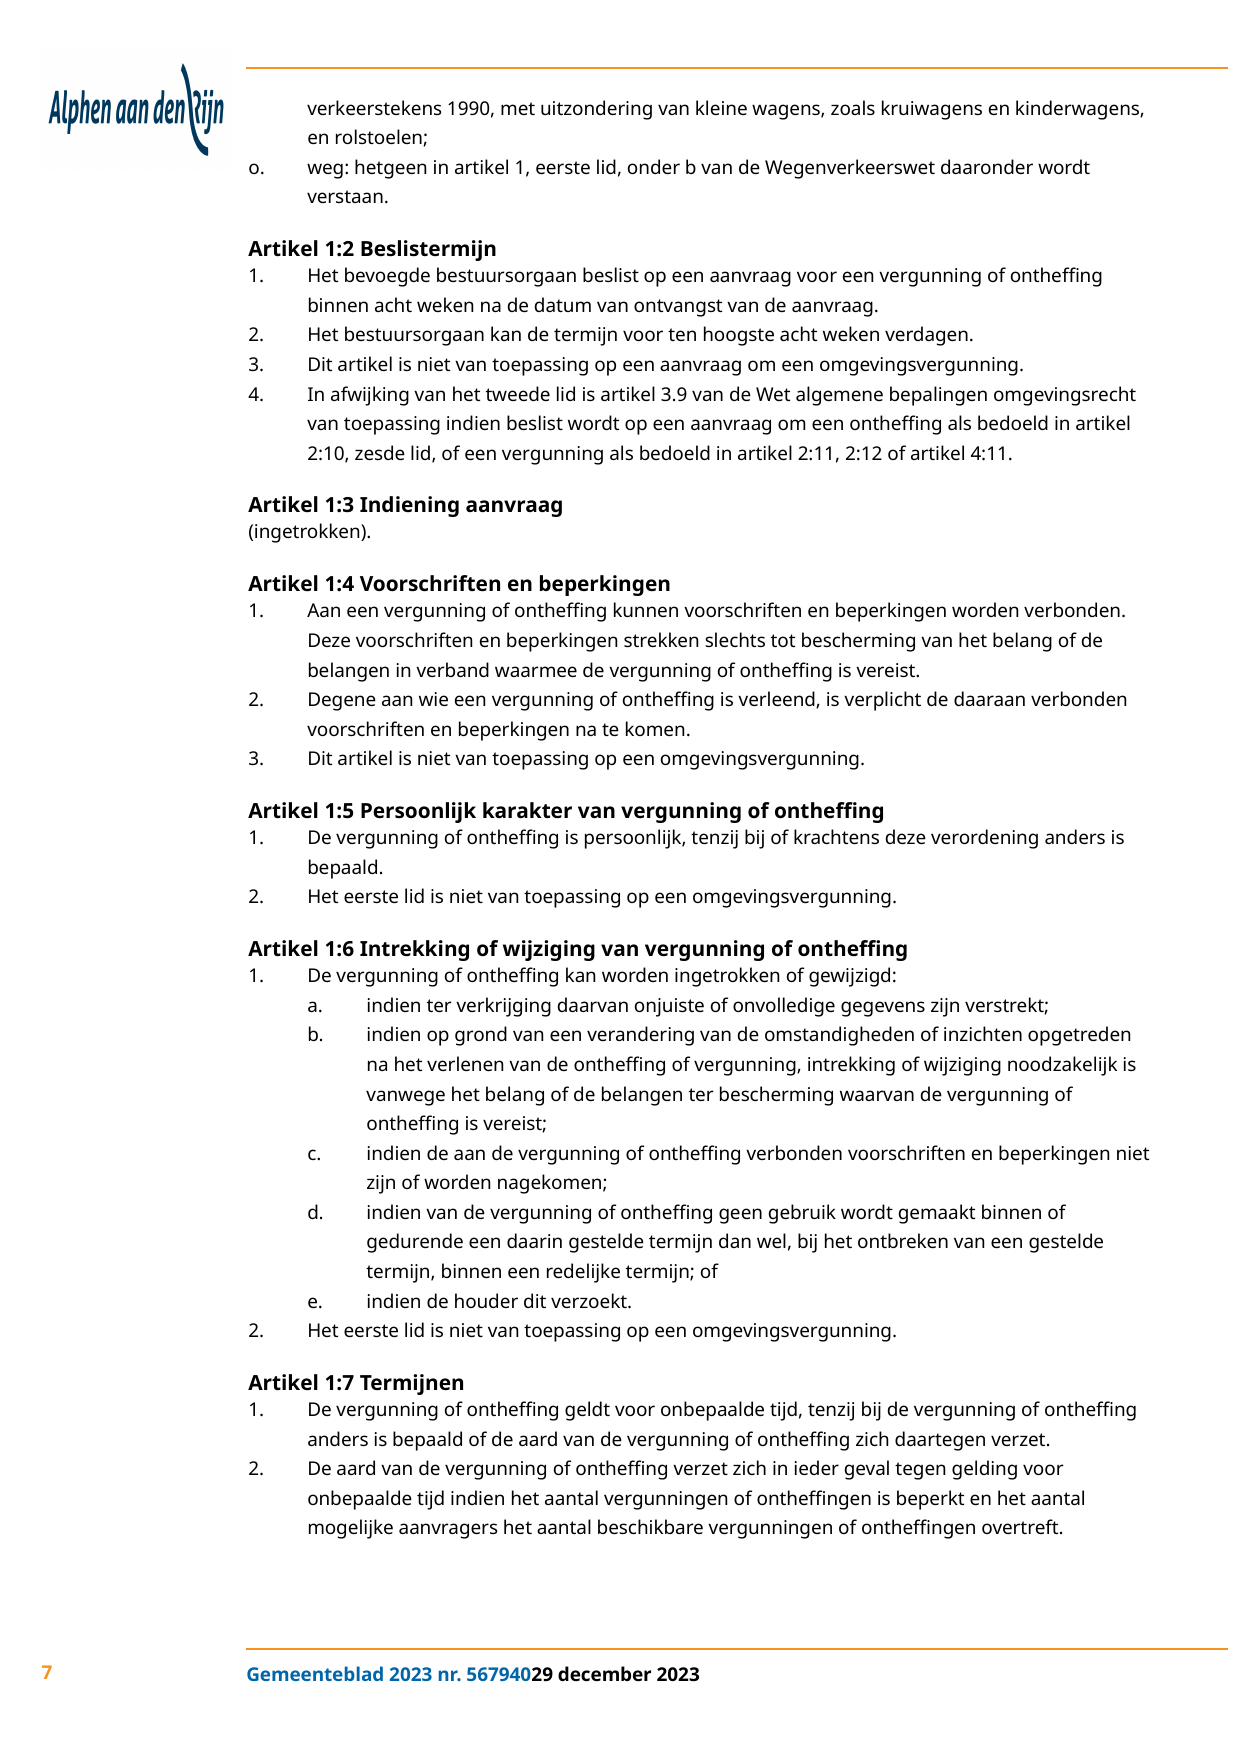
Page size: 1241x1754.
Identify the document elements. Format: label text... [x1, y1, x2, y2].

list De vergunning of ontheffing kan worden ingetrokken of gewijzigd: [248, 962, 1152, 988]
list De vergunning of ontheffing is persoonlijk, tenzij bij of krachtens deze verordening anders is bepaald. [248, 824, 1152, 880]
list In afwijking van het tweede lid is artikel 3.9 van de Wet algemene bepalingen omgevingsrecht van toepassing indien beslist wordt op een aanvraag om een ontheffing als bedoeld in artikel 2:10, zesde lid, of een vergunning als bedoeld in artikel 2:11, 2:12 of artikel 4:11. [248, 381, 1152, 466]
list Dit artikel is niet van toepassing op een aanvraag om een omgevingsvergunning. [248, 351, 1152, 377]
picture [41, 47, 231, 172]
text (ingetrokken). [248, 519, 1152, 544]
list indien de houder dit verzoekt. [307, 1288, 1152, 1313]
text Artikel 1:4 Voorschriften en beperkingen [248, 569, 1152, 598]
list Het bevoegde bestuursorgaan beslist op een aanvraag voor een vergunning of ontheffing binnen acht weken na de datum van ontvangst van de aanvraag. [248, 262, 1152, 318]
text Artikel 1:3 Indiening aanvraag [248, 490, 1152, 519]
list De aard van de vergunning of ontheffing verzet zich in ieder geval tegen gelding voor onbepaalde tijd indien het aantal vergunningen of ontheffingen is beperkt en het aantal mogelijke aanvragers het aantal beschikbare vergunningen of ontheffingen overtreft. [248, 1455, 1152, 1540]
list Aan een vergunning of ontheffing kunnen voorschriften en beperkingen worden verbonden. Deze voorschriften en beperkingen strekken slechts tot bescherming van het belang of de belangen in verband waarmee de vergunning of ontheffing is vereist. [248, 598, 1152, 682]
text Artikel 1:7 Termijnen [248, 1368, 1152, 1396]
list verkeerstekens 1990, met uitzondering van kleine wagens, zoals kruiwagens en kinderwagens, en rolstoelen; [248, 95, 1152, 150]
list De vergunning of ontheffing geldt voor onbepaalde tijd, tenzij bij de vergunning of ontheffing anders is bepaald of de aard van de vergunning of ontheffing zich daartegen verzet. [248, 1396, 1152, 1452]
list weg: hetgeen in artikel 1, eerste lid, onder b van de Wegenverkeerswet daaronder wordt verstaan. [248, 154, 1152, 209]
list Het eerste lid is niet van toepassing op een omgevingsvergunning. [248, 883, 1152, 909]
list Degene aan wie een vergunning of ontheffing is verleend, is verplicht de daaraan verbonden voorschriften en beperkingen na te komen. [248, 686, 1152, 742]
text Artikel 1:5 Persoonlijk karakter van vergunning of ontheffing [248, 796, 1152, 824]
list indien op grond van een verandering van de omstandigheden of inzichten opgetreden na het verlenen van de ontheffing of vergunning, intrekking of wijziging noodzakelijk is vanwege het belang of de belangen ter bescherming waarvan de vergunning of ontheffing is vereist; [307, 1022, 1152, 1136]
list indien van de vergunning of ontheffing geen gebruik wordt gemaakt binnen of gedurende een daarin gestelde termijn dan wel, bij het ontbreken van een gestelde termijn, binnen een redelijke termijn; of [307, 1199, 1152, 1284]
list Het bestuursorgaan kan de termijn voor ten hoogste acht weken verdagen. [248, 322, 1152, 347]
list indien de aan de vergunning of ontheffing verbonden voorschriften en beperkingen niet zijn of worden nagekomen; [307, 1140, 1152, 1195]
text Artikel 1:2 Beslistermijn [248, 234, 1152, 262]
text Artikel 1:6 Intrekking of wijziging van vergunning of ontheffing [248, 934, 1152, 962]
list indien ter verkrijging daarvan onjuiste of onvolledige gegevens zijn verstrekt; [307, 992, 1152, 1018]
list Dit artikel is niet van toepassing op een omgevingsvergunning. [248, 746, 1152, 771]
list Het eerste lid is niet van toepassing op een omgevingsvergunning. [248, 1317, 1152, 1343]
